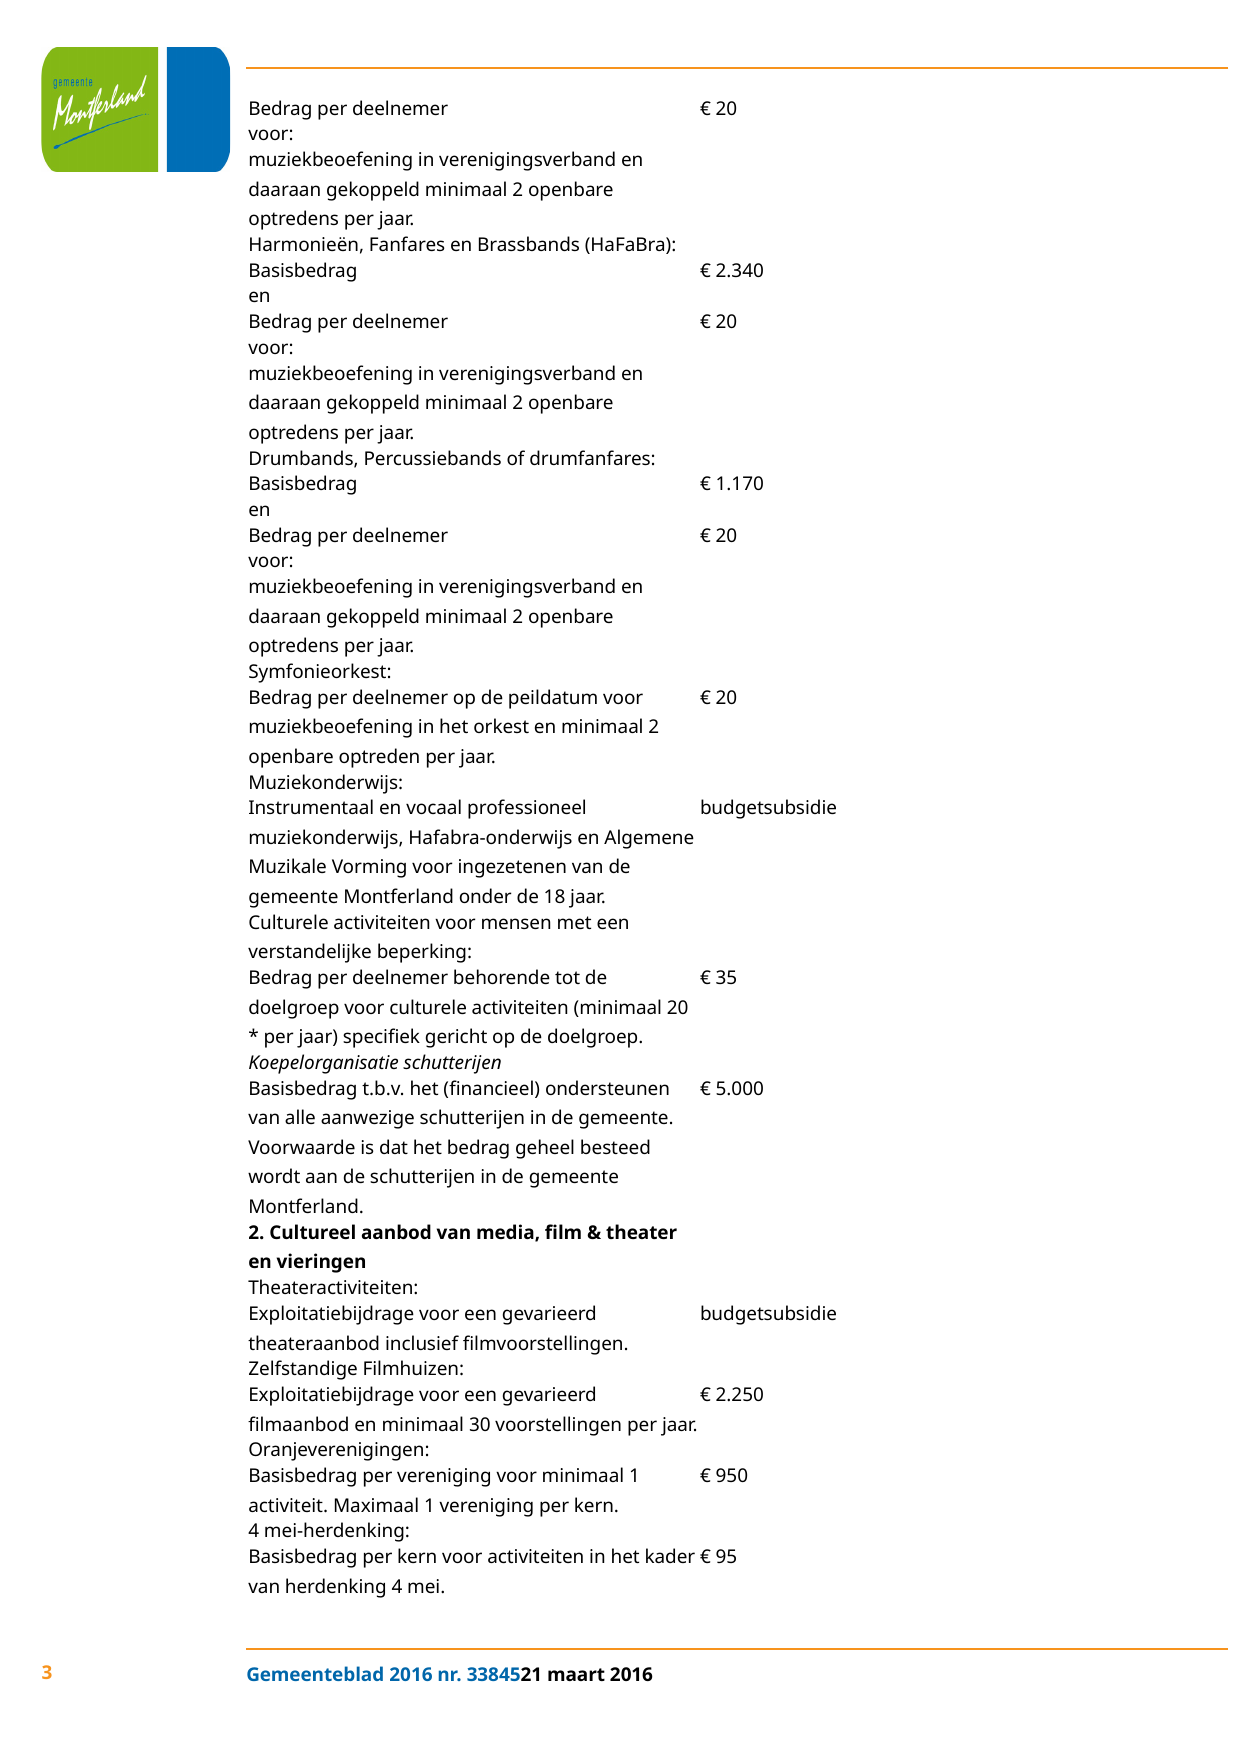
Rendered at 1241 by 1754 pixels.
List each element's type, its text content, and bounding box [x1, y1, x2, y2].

table_cell Theateractiviteiten: [248, 1274, 700, 1300]
table_cell € 35 [700, 964, 1152, 1049]
table_cell € 5.000 [700, 1075, 1152, 1219]
table_cell voor: [248, 121, 700, 146]
table_cell € 1.170 [700, 470, 1152, 496]
table_cell muziekbeoefening in verenigingsverband en daaraan gekoppeld minimaal 2 openbare optredens per jaar. [248, 146, 700, 231]
table_cell Harmonieën, Fanfares en Brassbands (HaFaBra): [248, 231, 700, 257]
table_cell Basisbedrag t.b.v. het (financieel) ondersteunen van alle aanwezige schutterijen in de gemeente. Voorwaarde is dat het bedrag geheel besteed wordt aan de schutterijen in de gemeente Montferland. [248, 1075, 700, 1219]
table_cell Basisbedrag per kern voor activiteiten in het kader van herdenking 4 mei. [248, 1543, 700, 1598]
table_cell [700, 445, 1152, 470]
table_cell Bedrag per deelnemer [248, 308, 700, 334]
table_cell [700, 1436, 1152, 1462]
table_cell 4 mei-herdenking: [248, 1518, 700, 1543]
table_cell [700, 1219, 1152, 1274]
table_cell [700, 769, 1152, 794]
table_cell € 20 [700, 684, 1152, 769]
table_cell voor: [248, 548, 700, 573]
table_cell [700, 121, 1152, 146]
table_cell [700, 146, 1152, 231]
table_cell Basisbedrag per vereniging voor minimaal 1 activiteit. Maximaal 1 vereniging per kern. [248, 1462, 700, 1517]
table_cell Koepelorganisatie schutterijen [248, 1049, 700, 1075]
table_cell Zelfstandige Filmhuizen: [248, 1355, 700, 1381]
table_cell [700, 1355, 1152, 1381]
table_cell Culturele activiteiten voor mensen met een verstandelijke beperking: [248, 909, 700, 964]
table_cell en [248, 283, 700, 308]
table_cell € 20 [700, 522, 1152, 548]
table_cell voor: [248, 334, 700, 360]
table_cell en [248, 496, 700, 522]
table_cell Oranjeverenigingen: [248, 1436, 700, 1462]
table_cell € 95 [700, 1543, 1152, 1598]
table_cell [700, 1518, 1152, 1543]
table_cell € 20 [700, 308, 1152, 334]
table_cell [700, 909, 1152, 964]
table_cell € 2.250 [700, 1381, 1152, 1436]
table_cell Exploitatiebijdrage voor een gevarieerd filmaanbod en minimaal 30 voorstellingen per jaar. [248, 1381, 700, 1436]
table_cell Exploitatiebijdrage voor een gevarieerd theateraanbod inclusief filmvoorstellingen. [248, 1300, 700, 1355]
table_cell Bedrag per deelnemer behorende tot de doelgroep voor culturele activiteiten (minimaal 20 * per jaar) specifiek gericht op de doelgroep. [248, 964, 700, 1049]
table_cell [700, 360, 1152, 445]
table_cell muziekbeoefening in verenigingsverband en daaraan gekoppeld minimaal 2 openbare optredens per jaar. [248, 573, 700, 658]
table_cell [700, 231, 1152, 257]
table_cell Symfonieorkest: [248, 658, 700, 684]
table_cell 2. Cultureel aanbod van media, film & theater en vieringen [248, 1219, 700, 1274]
table_cell € 20 [700, 95, 1152, 121]
table_cell Bedrag per deelnemer [248, 522, 700, 548]
table_cell Drumbands, Percussiebands of drumfanfares: [248, 445, 700, 470]
table_cell € 950 [700, 1462, 1152, 1517]
table_cell Basisbedrag [248, 257, 700, 283]
table_cell [700, 1274, 1152, 1300]
table_cell [700, 573, 1152, 658]
table_cell [700, 496, 1152, 522]
table_cell [700, 1049, 1152, 1075]
table_cell [700, 548, 1152, 573]
table_cell Bedrag per deelnemer op de peildatum voor muziekbeoefening in het orkest en minimaal 2 openbare optreden per jaar. [248, 684, 700, 769]
picture [41, 47, 231, 172]
table_cell [700, 658, 1152, 684]
table_cell [700, 334, 1152, 360]
table_cell € 2.340 [700, 257, 1152, 283]
table_cell budgetsubsidie [700, 795, 1152, 909]
table_cell muziekbeoefening in verenigingsverband en daaraan gekoppeld minimaal 2 openbare optredens per jaar. [248, 360, 700, 445]
table_cell budgetsubsidie [700, 1300, 1152, 1355]
table_cell Bedrag per deelnemer [248, 95, 700, 121]
table_cell Instrumentaal en vocaal professioneel muziekonderwijs, Hafabra-onderwijs en Algemene Muzikale Vorming voor ingezetenen van de gemeente Montferland onder de 18 jaar. [248, 795, 700, 909]
table_cell [700, 283, 1152, 308]
table_cell Muziekonderwijs: [248, 769, 700, 794]
table_cell Basisbedrag [248, 470, 700, 496]
